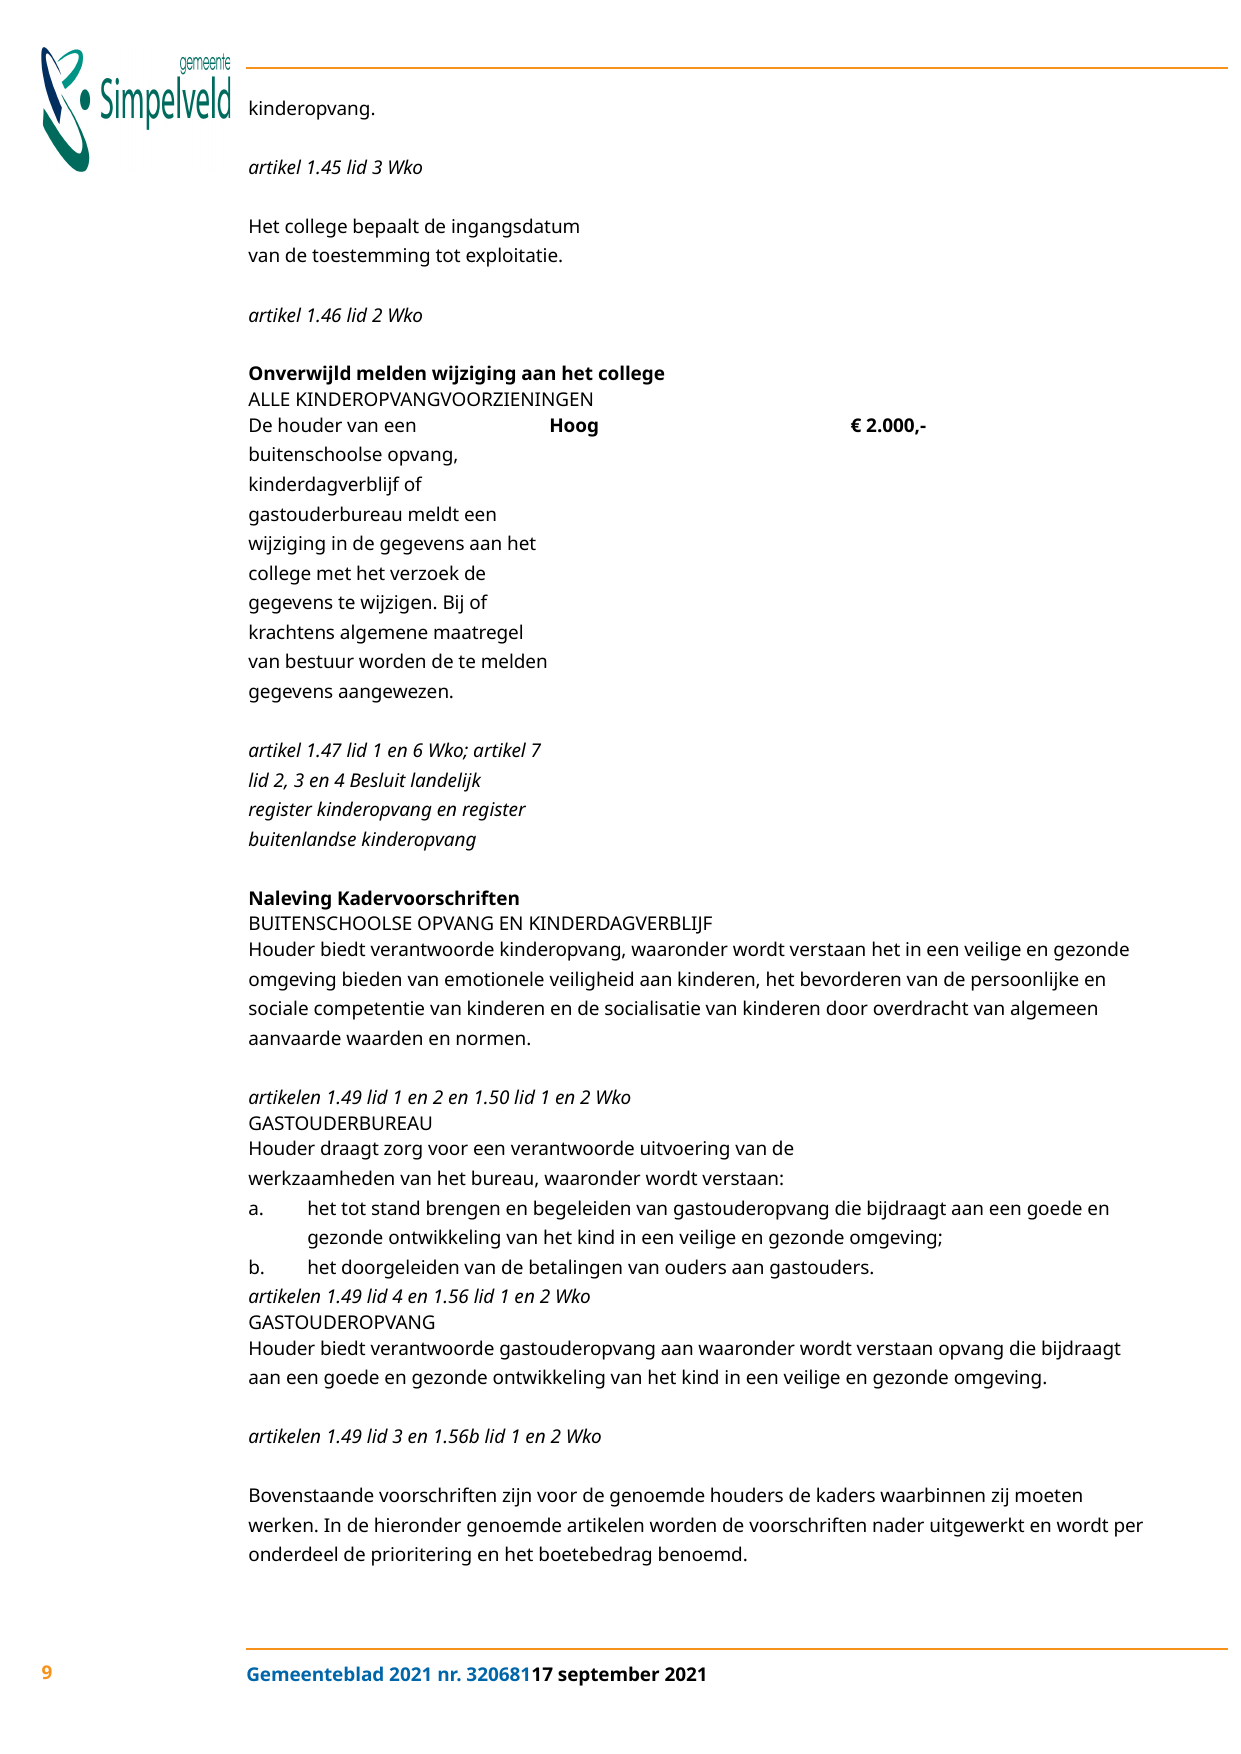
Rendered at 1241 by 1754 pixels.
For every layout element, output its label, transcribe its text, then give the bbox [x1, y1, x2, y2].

table_header Onverwijld melden wijziging aan het college [248, 361, 1152, 386]
table_cell € 2.000,- [850, 412, 1152, 852]
table_cell [971, 95, 1152, 328]
table_cell [609, 95, 971, 328]
table_cell kinderopvang. artikel 1.45 lid 3 Wko Het college bepaalt de ingangsdatum van de toestemming tot exploitatie. artikel 1.46 lid 2 Wko [248, 95, 609, 328]
table_header Naleving Kadervoorschriften [248, 885, 1152, 911]
picture [41, 47, 231, 172]
text Bovenstaande voorschriften zijn voor de genoemde houders de kaders waarbinnen zij moeten werken. In de hieronder genoemde artikelen worden de voorschriften nader uitgewerkt en wordt per onderdeel de prioritering en het boetebedrag benoemd. [248, 1482, 1152, 1567]
table_cell ALLE KINDEROPVANGVOORZIENINGEN [248, 386, 1152, 412]
table_cell BUITENSCHOOLSE OPVANG EN KINDERDAGVERBLIJF [248, 911, 1152, 936]
table_cell Houder draagt zorg voor een verantwoorde uitvoering van de werkzaamheden van het bureau, waaronder wordt verstaan: het tot stand brengen en begeleiden van gastouderopvang die bijdraagt aan een goede en gezonde ontwikkeling van het kind in een veilige en gezonde omgeving; het doorgeleiden van de betalingen van ouders aan gastouders. artikelen 1.49 lid 4 en 1.56 lid 1 en 2 Wko [248, 1136, 1152, 1309]
table_cell Hoog [549, 412, 850, 852]
table_cell Houder biedt verantwoorde gastouderopvang aan waaronder wordt verstaan opvang die bijdraagt aan een goede en gezonde ontwikkeling van het kind in een veilige en gezonde omgeving. artikelen 1.49 lid 3 en 1.56b lid 1 en 2 Wko [248, 1335, 1152, 1449]
table_cell Houder biedt verantwoorde kinderopvang, waaronder wordt verstaan het in een veilige en gezonde omgeving bieden van emotionele veiligheid aan kinderen, het bevorderen van de persoonlijke en sociale competentie van kinderen en de socialisatie van kinderen door overdracht van algemeen aanvaarde waarden en normen. artikelen 1.49 lid 1 en 2 en 1.50 lid 1 en 2 Wko [248, 936, 1152, 1110]
table_cell GASTOUDERBUREAU [248, 1110, 1152, 1136]
table_cell GASTOUDEROPVANG [248, 1309, 1152, 1335]
table_cell De houder van een buitenschoolse opvang, kinderdagverblijf of gastouderbureau meldt een wijziging in de gegevens aan het college met het verzoek de gegevens te wijzigen. Bij of krachtens algemene maatregel van bestuur worden de te melden gegevens aangewezen. artikel 1.47 lid 1 en 6 Wko; artikel 7 lid 2, 3 en 4 Besluit landelijk register kinderopvang en register buitenlandse kinderopvang [248, 412, 549, 852]
